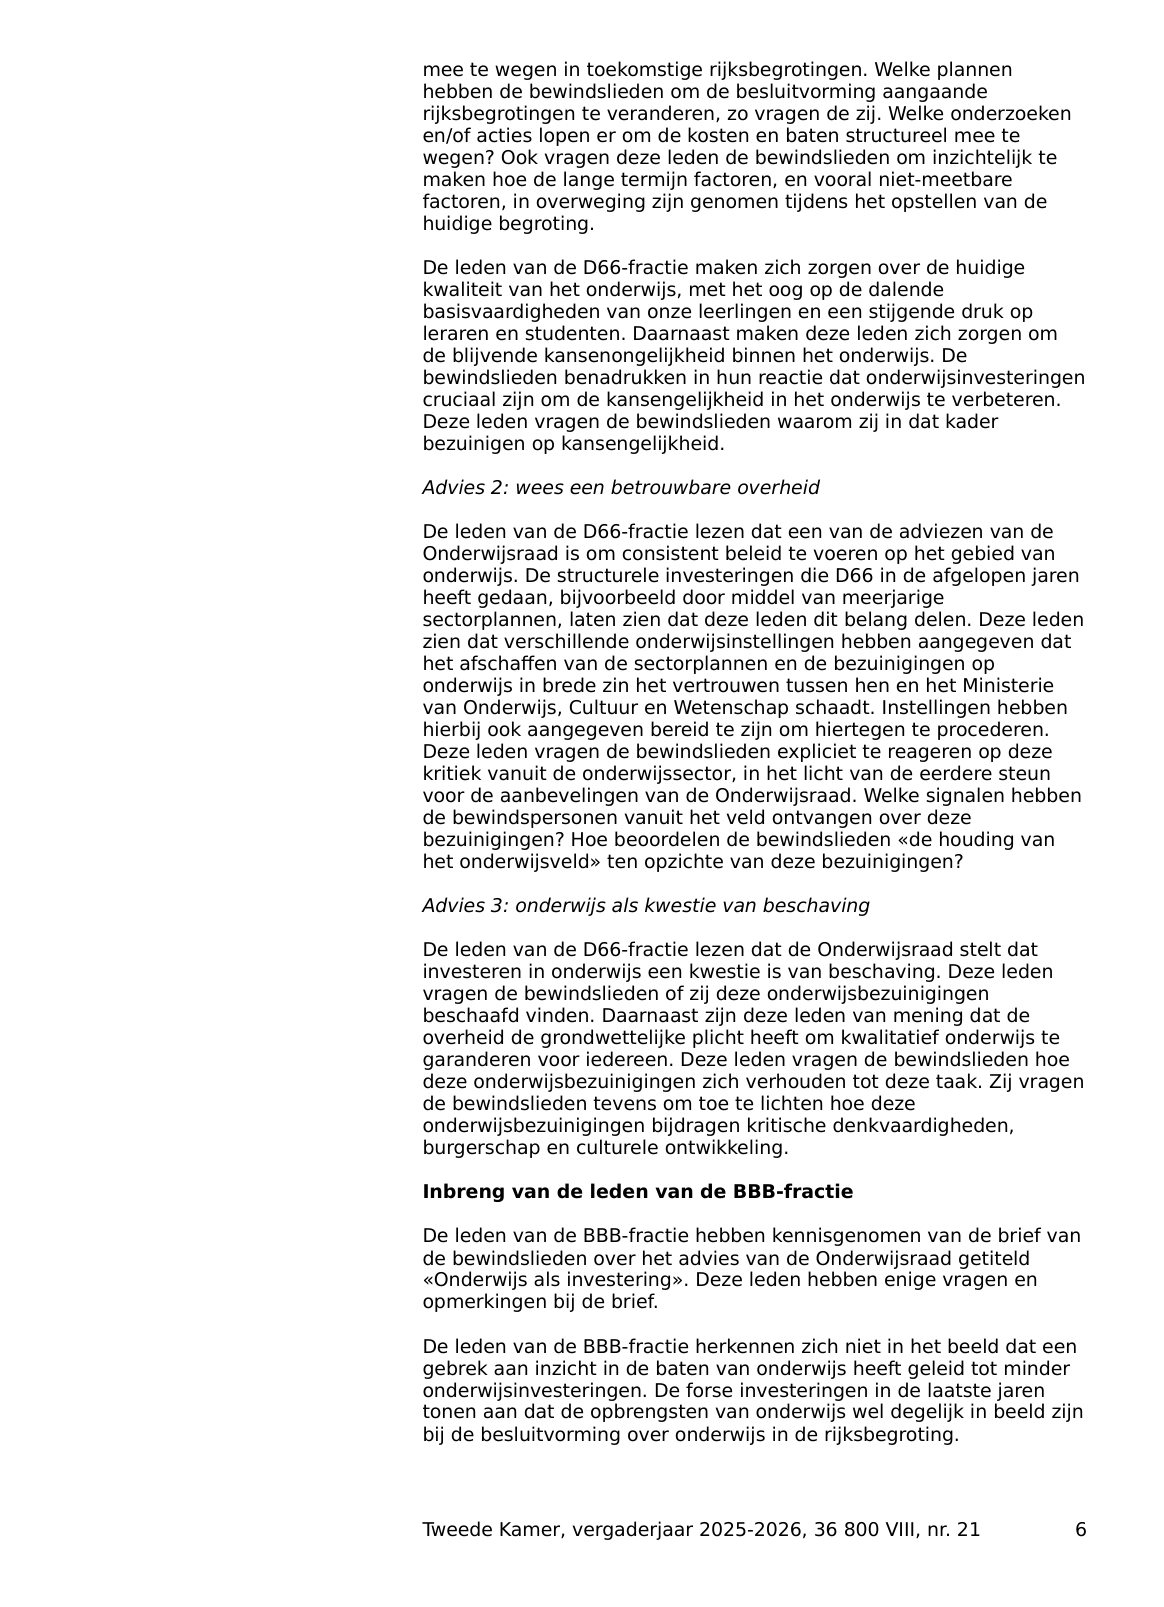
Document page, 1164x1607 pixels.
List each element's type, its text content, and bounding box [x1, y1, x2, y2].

text De leden van de D66-fractie maken zich zorgen over de huidige kwaliteit van het onderwijs, met het oog op de dalende basisvaardigheden van onze leerlingen en een stijgende druk op leraren en studenten. Daarnaast maken deze leden zich zorgen om de blijvende kansenongelijkheid binnen het onderwijs. De bewindslieden benadrukken in hun reactie dat onderwijsinvesteringen cruciaal zijn om de kansengelijkheid in het onderwijs te verbeteren. Deze leden vragen de bewindslieden waarom zij in dat kader bezuinigen op kansengelijkheid. [422, 257, 1087, 455]
text De leden van de BBB-fractie herkennen zich niet in het beeld dat een gebrek aan inzicht in de baten van onderwijs heeft geleid tot minder onderwijsinvesteringen. De forse investeringen in de laatste jaren tonen aan dat de opbrengsten van onderwijs wel degelijk in beeld zijn bij de besluitvorming over onderwijs in de rijksbegroting. [422, 1336, 1087, 1445]
text De leden van de D66-fractie lezen dat de Onderwijsraad stelt dat investeren in onderwijs een kwestie is van beschaving. Deze leden vragen de bewindslieden of zij deze onderwijsbezuinigingen beschaafd vinden. Daarnaast zijn deze leden van mening dat de overheid de grondwettelijke plicht heeft om kwalitatief onderwijs te garanderen voor iedereen. Deze leden vragen de bewindslieden hoe deze onderwijsbezuinigingen zich verhouden tot deze taak. Zij vragen de bewindslieden tevens om toe te lichten hoe deze onderwijsbezuinigingen bijdragen kritische denkvaardigheden, burgerschap en culturele ontwikkeling. [422, 939, 1087, 1159]
subtitle Advies 3: onderwijs als kwestie van beschaving [422, 895, 1087, 917]
subtitle Advies 2: wees een betrouwbare overheid [422, 477, 1087, 499]
subtitle Inbreng van de leden van de BBB-fractie [422, 1181, 1087, 1203]
text mee te wegen in toekomstige rijksbegrotingen. Welke plannen hebben de bewindslieden om de besluitvorming aangaande rijksbegrotingen te veranderen, zo vragen de zij. Welke onderzoeken en/of acties lopen er om de kosten en baten structureel mee te wegen? Ook vragen deze leden de bewindslieden om inzichtelijk te maken hoe de lange termijn factoren, en vooral niet-meetbare factoren, in overweging zijn genomen tijdens het opstellen van de huidige begroting. [422, 59, 1087, 235]
text De leden van de D66-fractie lezen dat een van de adviezen van de Onderwijsraad is om consistent beleid te voeren op het gebied van onderwijs. De structurele investeringen die D66 in de afgelopen jaren heeft gedaan, bijvoorbeeld door middel van meerjarige sectorplannen, laten zien dat deze leden dit belang delen. Deze leden zien dat verschillende onderwijsinstellingen hebben aangegeven dat het afschaffen van de sectorplannen en de bezuinigingen op onderwijs in brede zin het vertrouwen tussen hen en het Ministerie van Onderwijs, Cultuur en Wetenschap schaadt. Instellingen hebben hierbij ook aangegeven bereid te zijn om hiertegen te procederen. Deze leden vragen de bewindslieden expliciet te reageren op deze kritiek vanuit de onderwijssector, in het licht van de eerdere steun voor de aanbevelingen van de Onderwijsraad. Welke signalen hebben de bewindspersonen vanuit het veld ontvangen over deze bezuinigingen? Hoe beoordelen de bewindslieden «de houding van het onderwijsveld» ten opzichte van deze bezuinigingen? [422, 521, 1087, 873]
text De leden van de BBB-fractie hebben kennisgenomen van de brief van de bewindslieden over het advies van de Onderwijsraad getiteld «Onderwijs als investering». Deze leden hebben enige vragen en opmerkingen bij de brief. [422, 1225, 1087, 1313]
